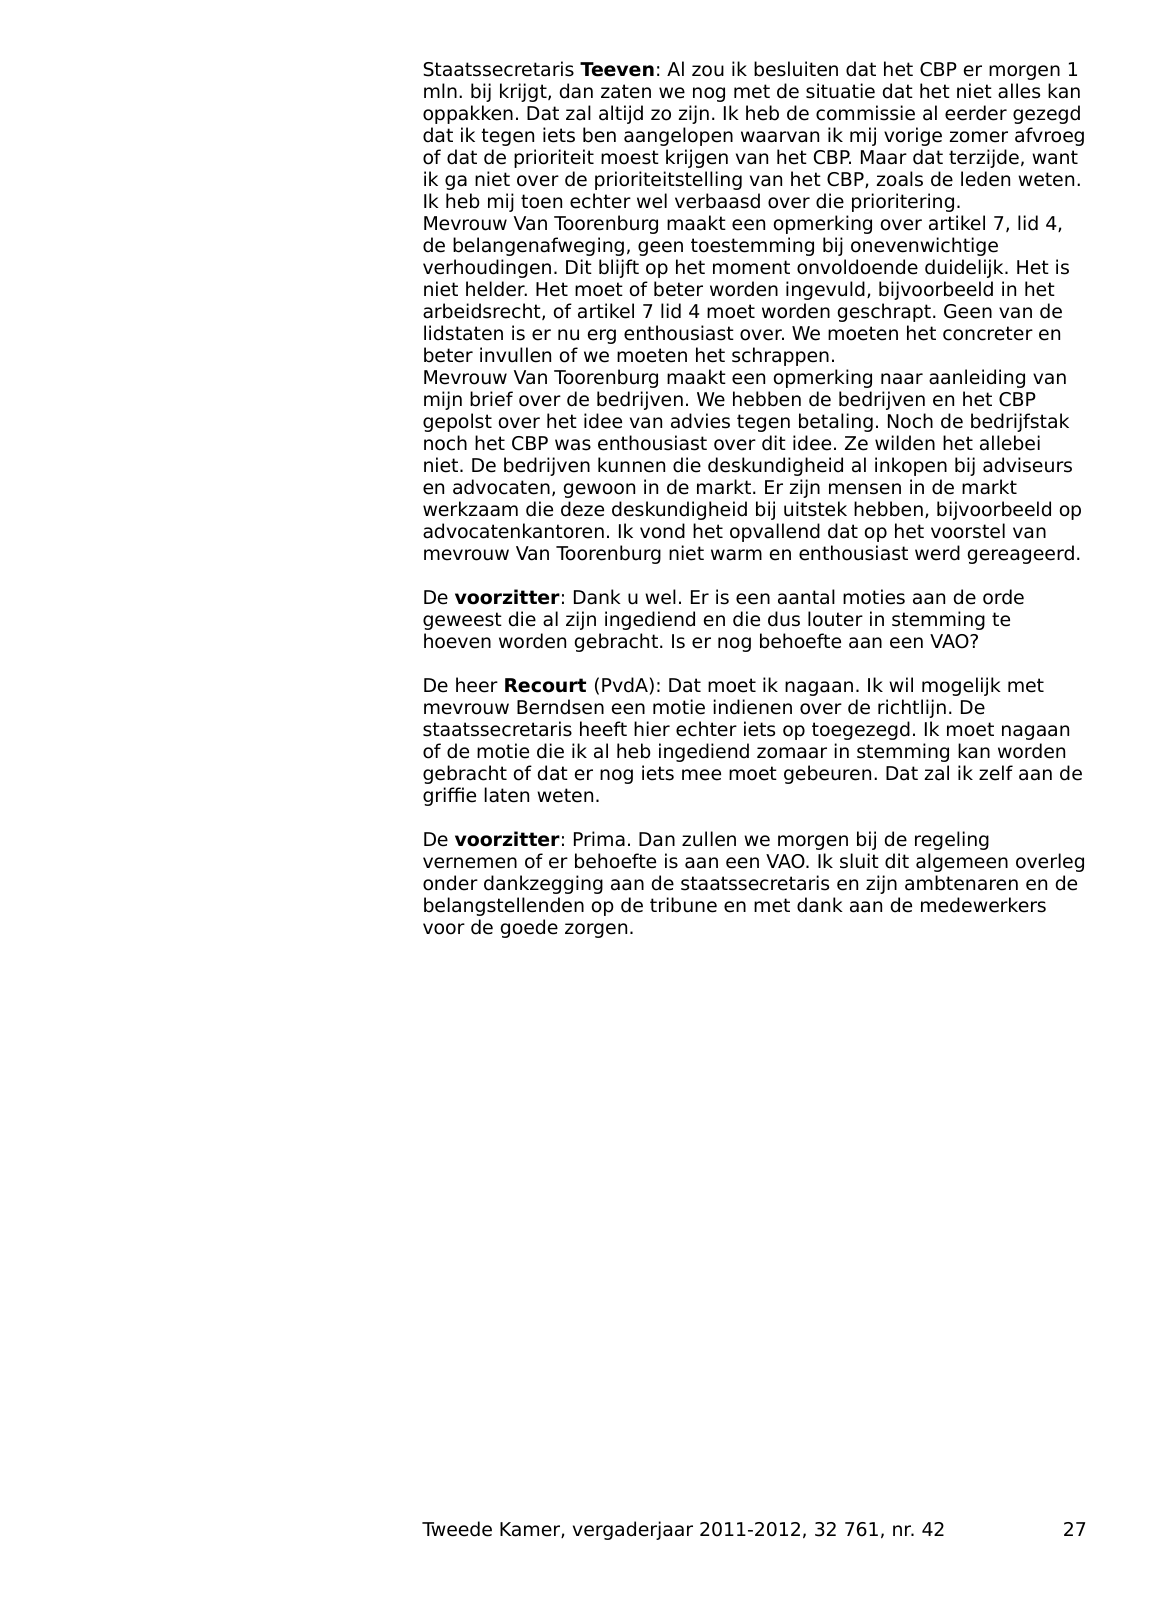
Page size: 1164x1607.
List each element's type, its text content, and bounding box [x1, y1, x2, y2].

text Mevrouw Van Toorenburg maakt een opmerking over artikel 7, lid 4, de belangenafweging, geen toestemming bij onevenwichtige verhoudingen. Dit blijft op het moment onvoldoende duidelijk. Het is niet helder. Het moet of beter worden ingevuld, bijvoorbeeld in het arbeidsrecht, of artikel 7 lid 4 moet worden geschrapt. Geen van de lidstaten is er nu erg enthousiast over. We moeten het concreter en beter invullen of we moeten het schrappen. [422, 213, 1087, 367]
text De voorzitter: Prima. Dan zullen we morgen bij de regeling vernemen of er behoefte is aan een VAO. Ik sluit dit algemeen overleg onder dankzegging aan de staatssecretaris en zijn ambtenaren en de belangstellenden op de tribune en met dank aan de medewerkers voor de goede zorgen. [422, 829, 1087, 939]
text De heer Recourt (PvdA): Dat moet ik nagaan. Ik wil mogelijk met mevrouw Berndsen een motie indienen over de richtlijn. De staatssecretaris heeft hier echter iets op toegezegd. Ik moet nagaan of de motie die ik al heb ingediend zomaar in stemming kan worden gebracht of dat er nog iets mee moet gebeuren. Dat zal ik zelf aan de griffie laten weten. [422, 675, 1087, 807]
text De voorzitter: Dank u wel. Er is een aantal moties aan de orde geweest die al zijn ingediend en die dus louter in stemming te hoeven worden gebracht. Is er nog behoefte aan een VAO? [422, 587, 1087, 653]
text Staatssecretaris Teeven: Al zou ik besluiten dat het CBP er morgen 1 mln. bij krijgt, dan zaten we nog met de situatie dat het niet alles kan oppakken. Dat zal altijd zo zijn. Ik heb de commissie al eerder gezegd dat ik tegen iets ben aangelopen waarvan ik mij vorige zomer afvroeg of dat de prioriteit moest krijgen van het CBP. Maar dat terzijde, want ik ga niet over de prioriteitstelling van het CBP, zoals de leden weten. Ik heb mij toen echter wel verbaasd over die prioritering. [422, 59, 1087, 213]
text Mevrouw Van Toorenburg maakt een opmerking naar aanleiding van mijn brief over de bedrijven. We hebben de bedrijven en het CBP gepolst over het idee van advies tegen betaling. Noch de bedrijfstak noch het CBP was enthousiast over dit idee. Ze wilden het allebei niet. De bedrijven kunnen die deskundigheid al inkopen bij adviseurs en advocaten, gewoon in de markt. Er zijn mensen in de markt werkzaam die deze deskundigheid bij uitstek hebben, bijvoorbeeld op advocatenkantoren. Ik vond het opvallend dat op het voorstel van mevrouw Van Toorenburg niet warm en enthousiast werd gereageerd. [422, 367, 1087, 564]
